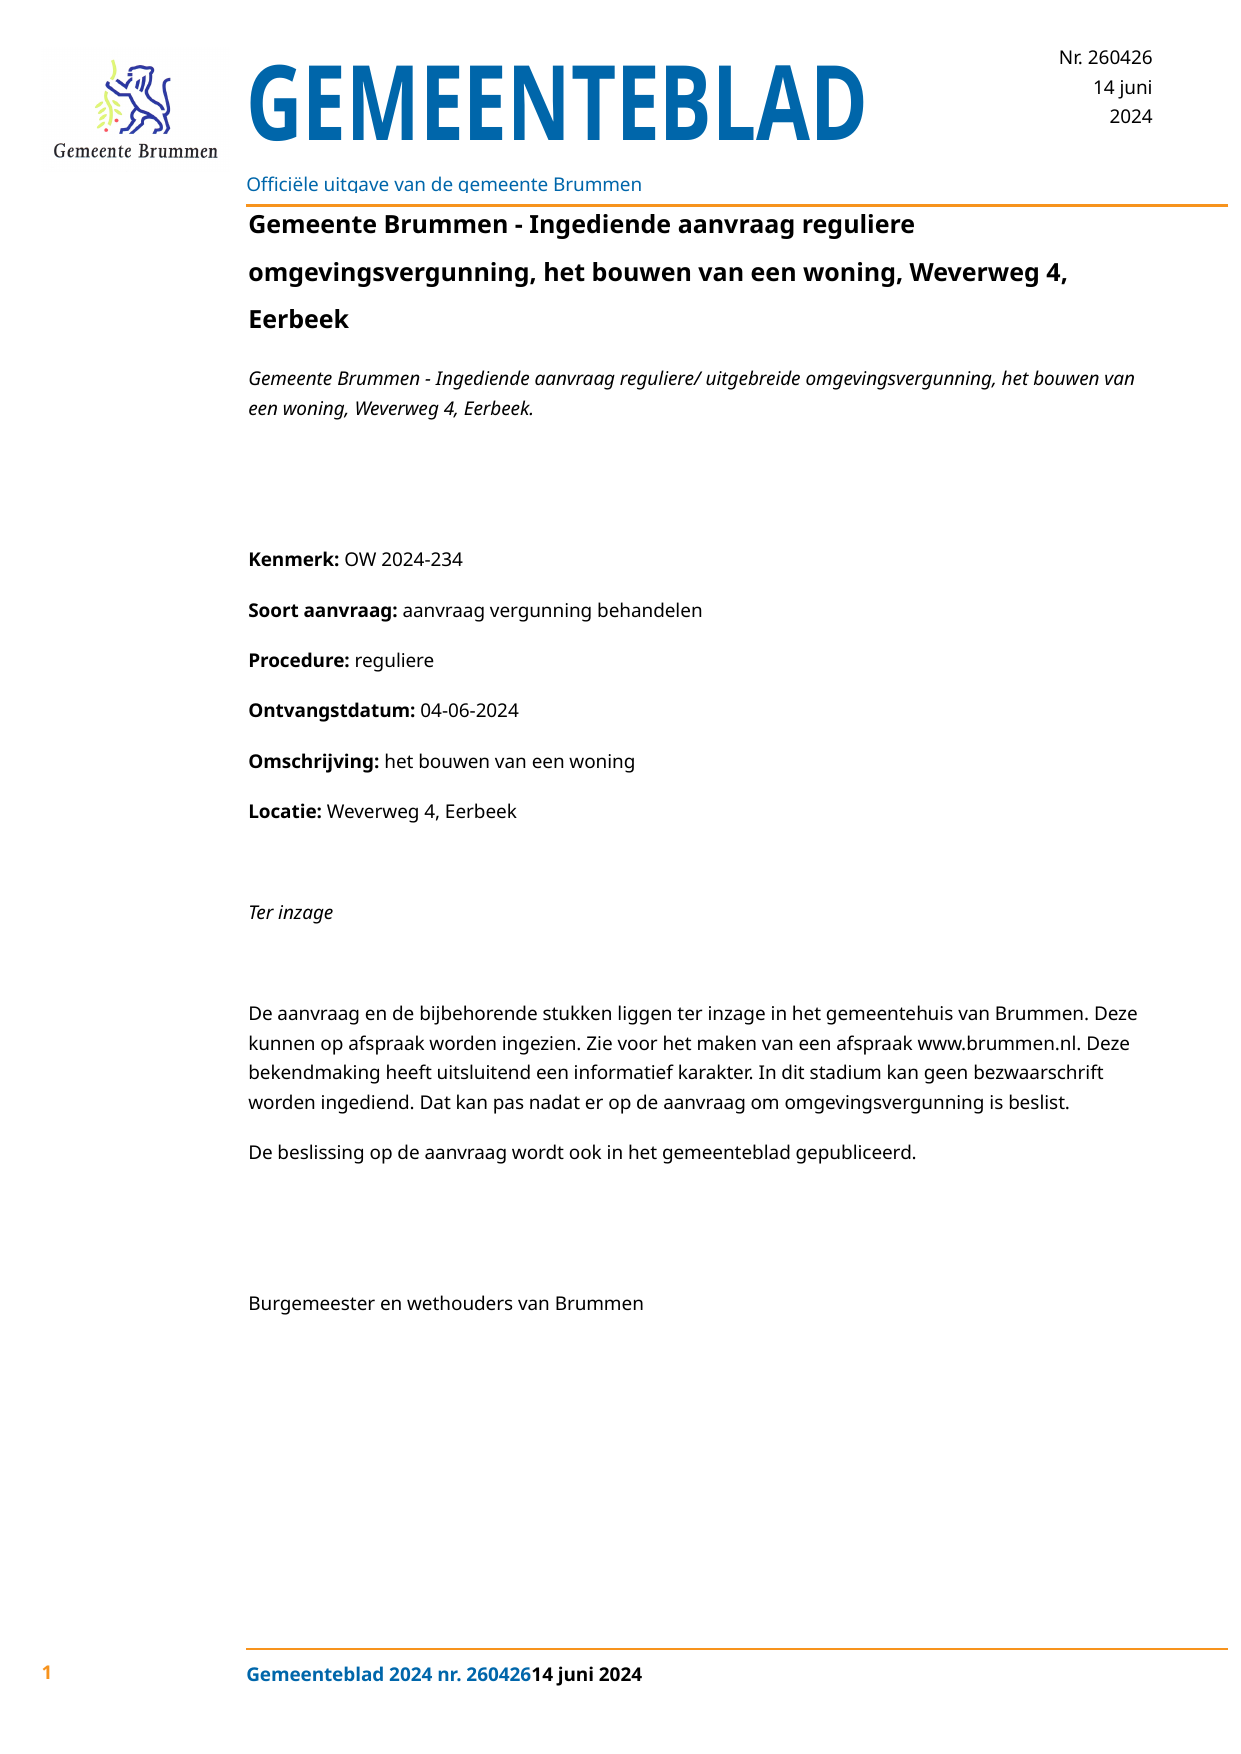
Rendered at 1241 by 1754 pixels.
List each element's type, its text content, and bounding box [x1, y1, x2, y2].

text Procedure: reguliere [248, 647, 1152, 673]
text De aanvraag en de bijbehorende stukken liggen ter inzage in het gemeentehuis van Brummen. Deze kunnen op afspraak worden ingezien. Zie voor het maken van een afspraak www.brummen.nl. Deze bekendmaking heeft uitsluitend een informatief karakter. In dit stadium kan geen bezwaarschrift worden ingediend. Dat kan pas nadat er op de aanvraag om omgevingsvergunning is beslist. [248, 1000, 1152, 1114]
text De beslissing op de aanvraag wordt ook in het gemeenteblad gepubliceerd. [248, 1139, 1152, 1165]
text Omschrijving: het bouwen van een woning [248, 748, 1152, 774]
text Soort aanvraag: aanvraag vergunning behandelen [248, 597, 1152, 622]
text Ter inzage [248, 899, 1152, 925]
text Gemeente Brummen - Ingediende aanvraag reguliere/ uitgebreide omgevingsvergunning, het bouwen van een woning, Weverweg 4, Eerbeek. [248, 366, 1152, 421]
picture [41, 47, 231, 172]
text Ontvangstdatum: 04-06-2024 [248, 698, 1152, 723]
text Gemeente Brummen - Ingediende aanvraag reguliere omgevingsvergunning, het bouwen van een woning, Weverweg 4, Eerbeek [248, 207, 1152, 336]
text Locatie: Weverweg 4, Eerbeek [248, 798, 1152, 824]
text Burgemeester en wethouders van Brummen [248, 1291, 1152, 1316]
text Kenmerk: OW 2024-234 [248, 546, 1152, 572]
